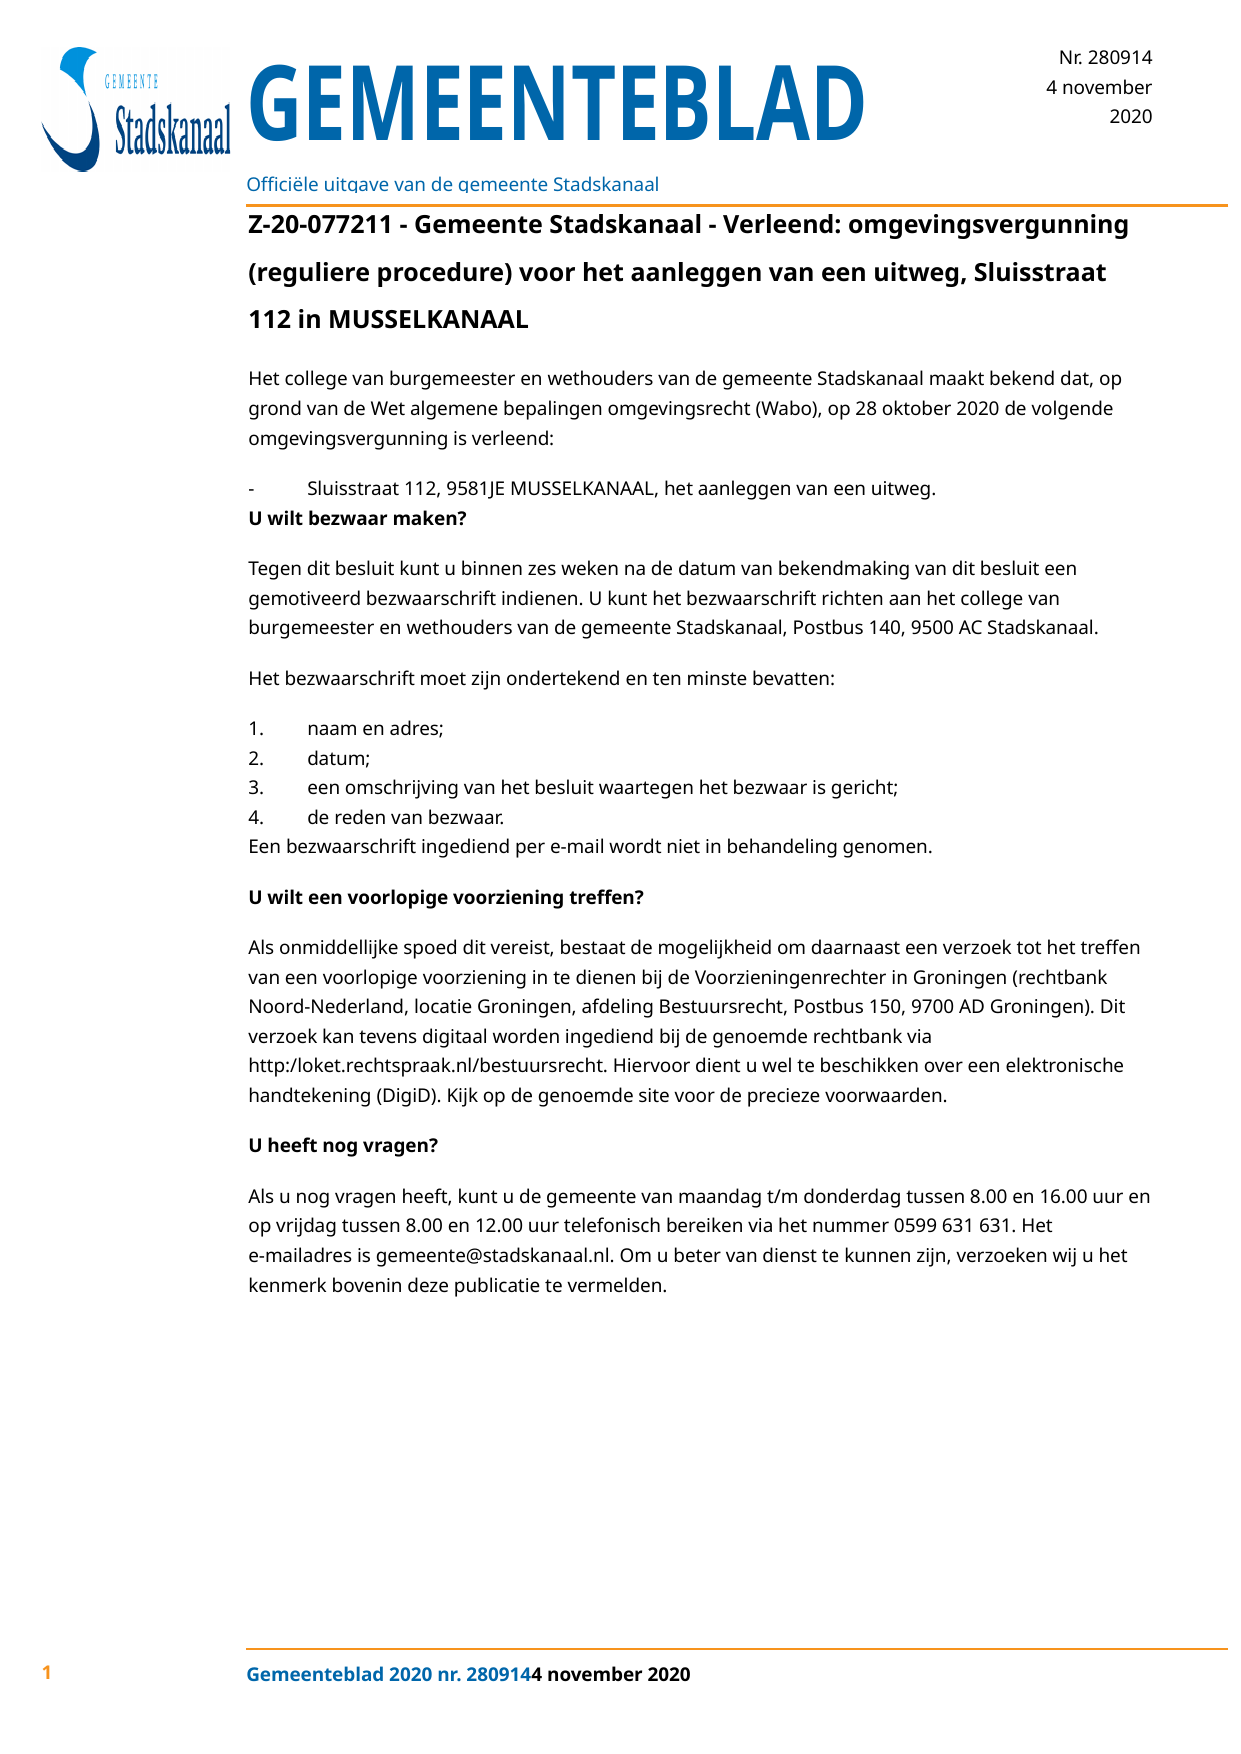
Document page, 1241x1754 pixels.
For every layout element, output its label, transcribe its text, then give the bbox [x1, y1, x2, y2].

list de reden van bezwaar. [248, 804, 1152, 829]
picture [41, 47, 231, 172]
text Het college van burgemeester en wethouders van de gemeente Stadskanaal maakt bekend dat, op grond van de Wet algemene bepalingen omgevingsrecht (Wabo), op 28 oktober 2020 de volgende omgevingsvergunning is verleend: [248, 366, 1152, 450]
text U wilt bezwaar maken? [248, 505, 1152, 530]
list een omschrijving van het besluit waartegen het bezwaar is gericht; [248, 774, 1152, 800]
text U wilt een voorlopige voorziening treffen? [248, 884, 1152, 909]
list Sluisstraat 112, 9581JE MUSSELKANAAL, het aanleggen van een uitweg. [248, 475, 1152, 501]
text Z-20-077211 - Gemeente Stadskanaal - Verleend: omgevingsvergunning (reguliere procedure) voor het aanleggen van een uitweg, Sluisstraat 112 in MUSSELKANAAL [248, 207, 1152, 336]
text Het bezwaarschrift moet zijn ondertekend en ten minste bevatten: [248, 665, 1152, 690]
list datum; [248, 745, 1152, 770]
text U heeft nog vragen? [248, 1133, 1152, 1158]
text Als u nog vragen heeft, kunt u de gemeente van maandag t/m donderdag tussen 8.00 en 16.00 uur en op vrijdag tussen 8.00 en 12.00 uur telefonisch bereiken via het nummer 0599 631 631. Het e‑mailadres is gemeente@stadskanaal.nl. Om u beter van dienst te kunnen zijn, verzoeken wij u het kenmerk bovenin deze publicatie te vermelden. [248, 1183, 1152, 1297]
text Als onmiddellijke spoed dit vereist, bestaat de mogelijkheid om daarnaast een verzoek tot het treffen van een voorlopige voorziening in te dienen bij de Voorzieningenrechter in Groningen (rechtbank Noord-Nederland, locatie Groningen, afdeling Bestuursrecht, Postbus 150, 9700 AD Groningen). Dit verzoek kan tevens digitaal worden ingediend bij de genoemde rechtbank via http:/loket.rechtspraak.nl/bestuursrecht. Hiervoor dient u wel te beschikken over een elektronische handtekening (DigiD). Kijk op de genoemde site voor de precieze voorwaarden. [248, 934, 1152, 1108]
text Een bezwaarschrift ingediend per e-mail wordt niet in behandeling genomen. [248, 833, 1152, 859]
list naam en adres; [248, 715, 1152, 741]
text Tegen dit besluit kunt u binnen zes weken na de datum van bekendmaking van dit besluit een gemotiveerd bezwaarschrift indienen. U kunt het bezwaarschrift richten aan het college van burgemeester en wethouders van de gemeente Stadskanaal, Postbus 140, 9500 AC Stadskanaal. [248, 555, 1152, 640]
